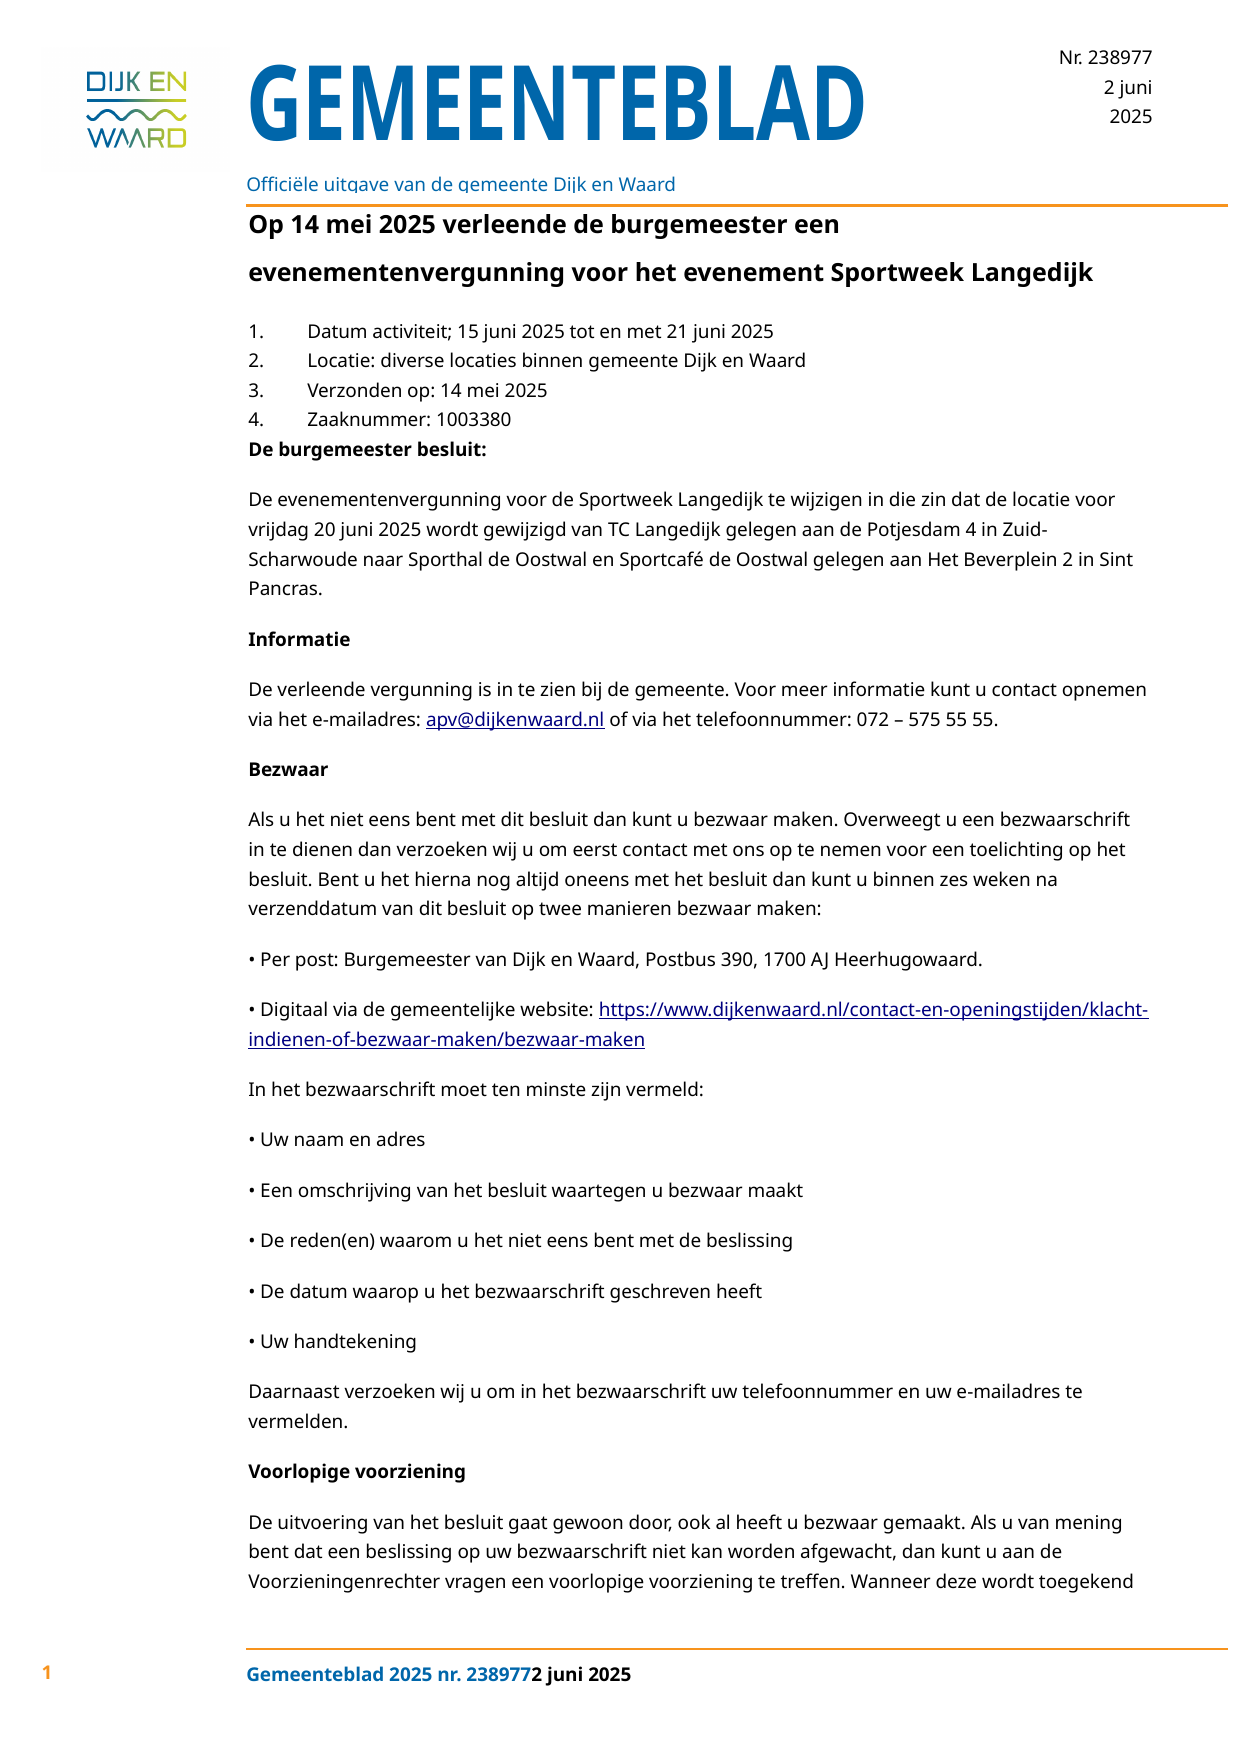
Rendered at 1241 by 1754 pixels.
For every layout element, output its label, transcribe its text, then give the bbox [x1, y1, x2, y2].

text • Uw handtekening [248, 1328, 1152, 1354]
text Informatie [248, 626, 1152, 652]
text De verleende vergunning is in te zien bij de gemeente. Voor meer informatie kunt u contact opnemen via het e-mailadres: apv@dijkenwaard.nl of via het telefoonnummer: 072 – 575 55 55. [248, 676, 1152, 732]
text • De reden(en) waarom u het niet eens bent met de beslissing [248, 1227, 1152, 1253]
text Op 14 mei 2025 verleende de burgemeester een evenementenvergunning voor het evenement Sportweek Langedijk [248, 207, 1152, 288]
text Als u het niet eens bent met dit besluit dan kunt u bezwaar maken. Overweegt u een bezwaarschrift in te dienen dan verzoeken wij u om eerst contact met ons op te nemen voor een toelichting op het besluit. Bent u het hierna nog altijd oneens met het besluit dan kunt u binnen zes weken na verzenddatum van dit besluit op twee manieren bezwaar maken: [248, 807, 1152, 921]
text In het bezwaarschrift moet ten minste zijn vermeld: [248, 1076, 1152, 1102]
text Bezwaar [248, 756, 1152, 782]
text • De datum waarop u het bezwaarschrift geschreven heeft [248, 1278, 1152, 1304]
text • Een omschrijving van het besluit waartegen u bezwaar maakt [248, 1177, 1152, 1203]
text De uitvoering van het besluit gaat gewoon door, ook al heeft u bezwaar gemaakt. Als u van mening bent dat een beslissing op uw bezwaarschrift niet kan worden afgewacht, dan kunt u aan de Voorzieningenrechter vragen een voorlopige voorziening te treffen. Wanneer deze wordt toegekend [248, 1509, 1152, 1594]
text • Per post: Burgemeester van Dijk en Waard, Postbus 390, 1700 AJ Heerhugowaard. [248, 946, 1152, 972]
text De burgemeester besluit: [248, 436, 1152, 462]
list Verzonden op: 14 mei 2025 [248, 377, 1152, 403]
picture [41, 47, 231, 172]
list Datum activiteit; 15 juni 2025 tot en met 21 juni 2025 [248, 318, 1152, 344]
text • Digitaal via de gemeentelijke website: https://www.dijkenwaard.nl/contact-en-openingstijden/klacht-indienen-of-bezwaar-maken/bezwaar-maken [248, 996, 1152, 1052]
list Zaaknummer: 1003380 [248, 407, 1152, 432]
text Voorlopige voorziening [248, 1459, 1152, 1484]
text Daarnaast verzoeken wij u om in het bezwaarschrift uw telefoonnummer en uw e-mailadres te vermelden. [248, 1379, 1152, 1434]
text • Uw naam en adres [248, 1127, 1152, 1152]
list Locatie: diverse locaties binnen gemeente Dijk en Waard [248, 347, 1152, 373]
text De evenementenvergunning voor de Sportweek Langedijk te wijzigen in die zin dat de locatie voor vrijdag 20 juni 2025 wordt gewijzigd van TC Langedijk gelegen aan de Potjesdam 4 in Zuid-Scharwoude naar Sporthal de Oostwal en Sportcafé de Oostwal gelegen aan Het Beverplein 2 in Sint Pancras. [248, 487, 1152, 601]
